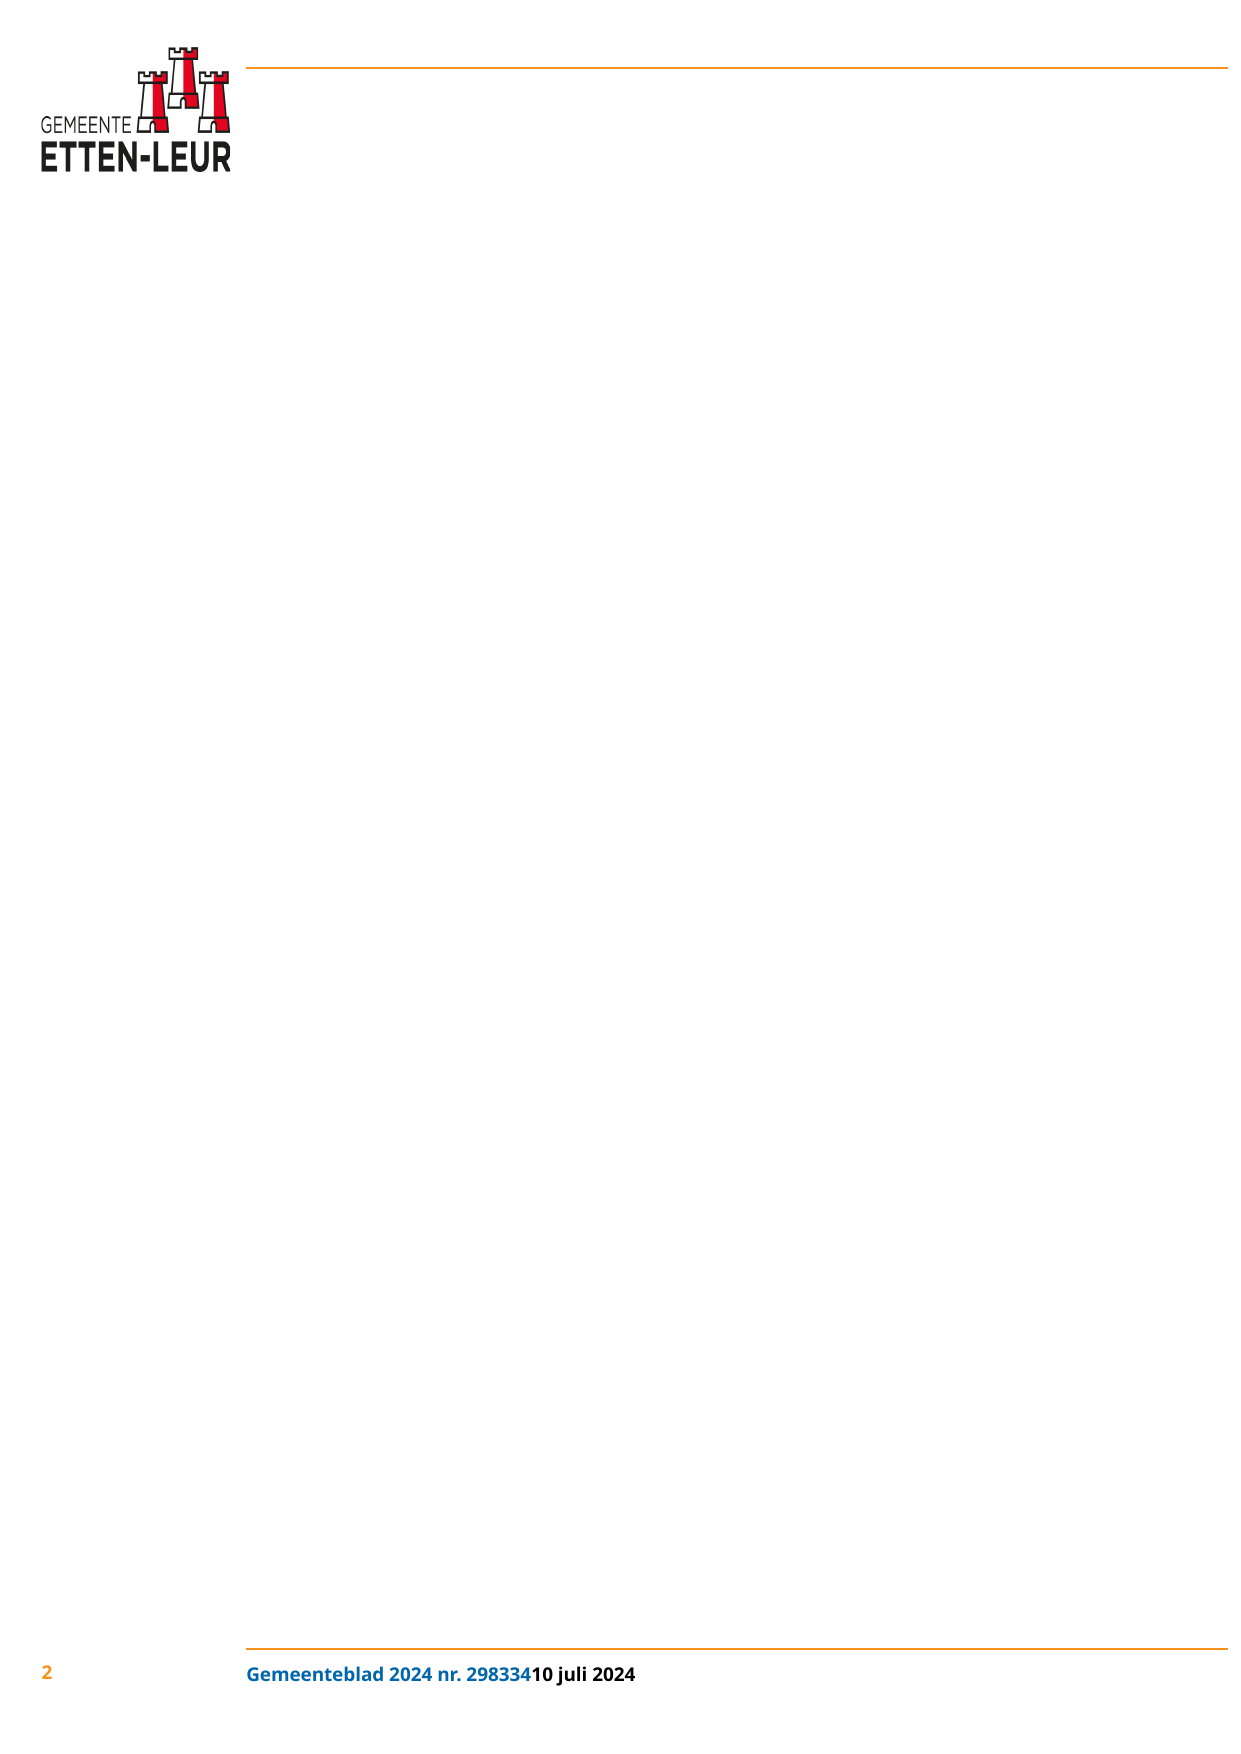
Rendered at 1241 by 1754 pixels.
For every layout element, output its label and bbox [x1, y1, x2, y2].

picture [41, 47, 231, 172]
